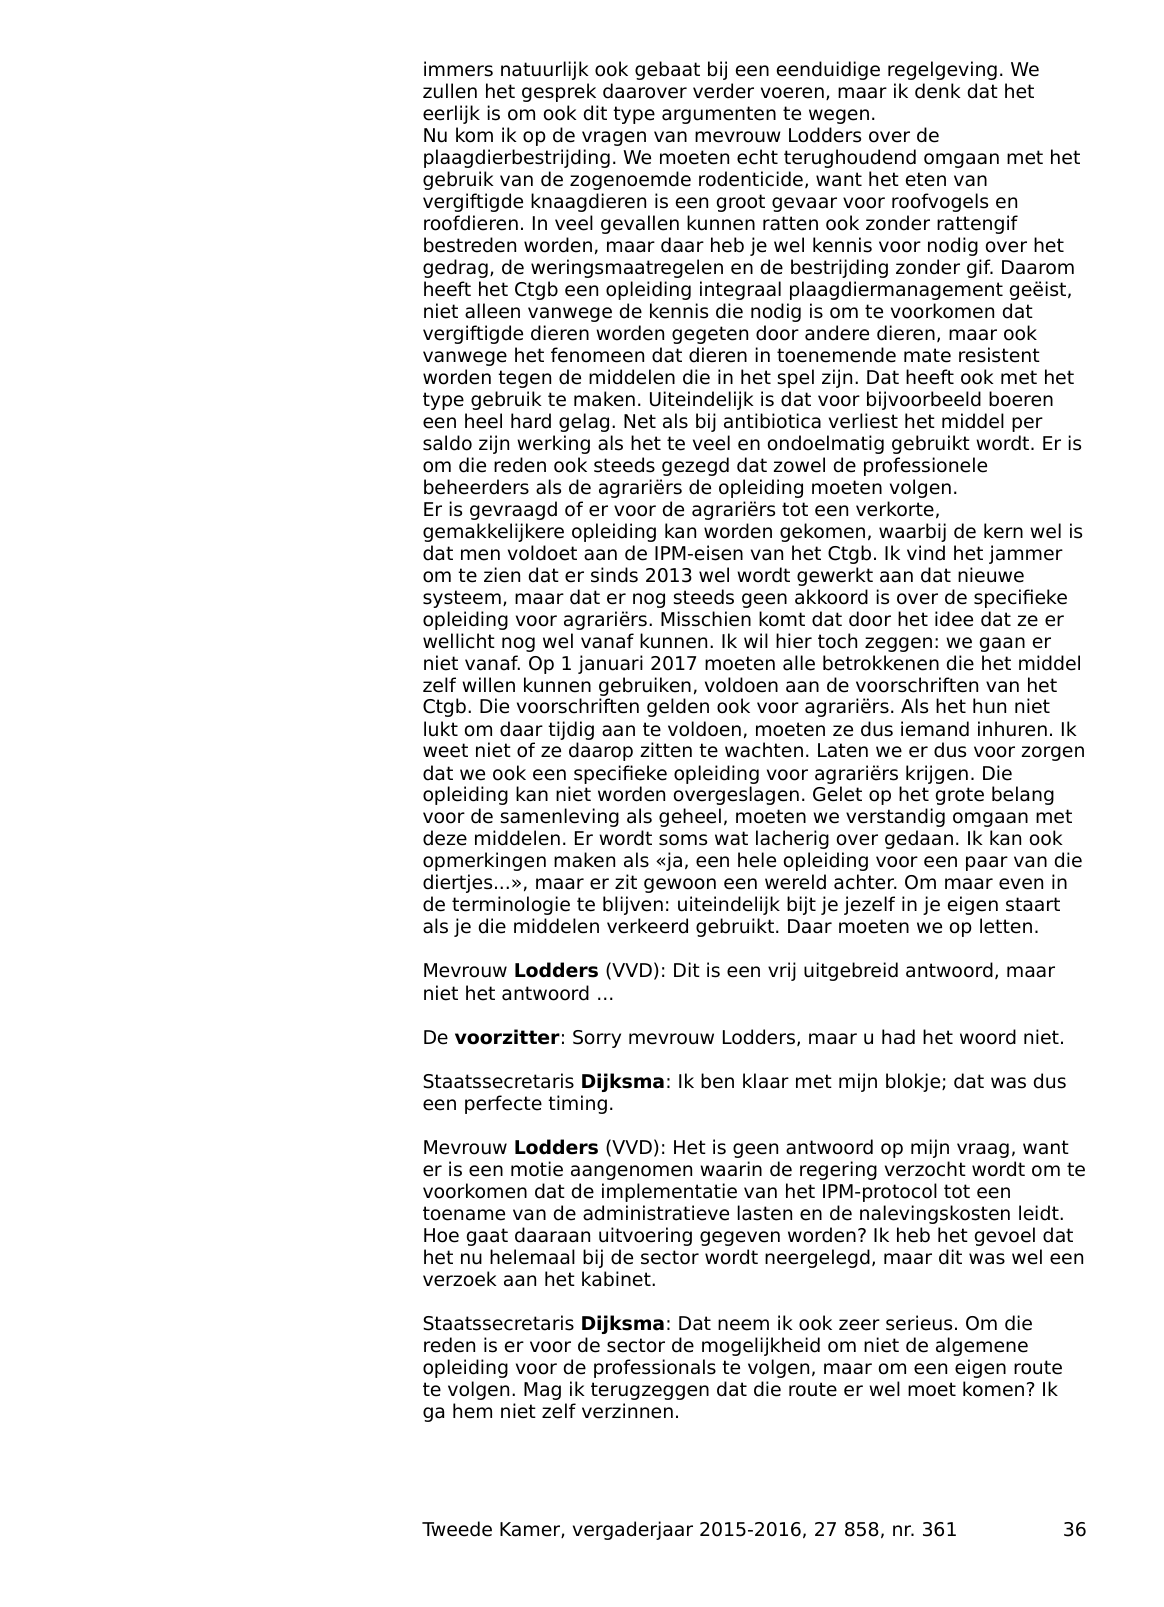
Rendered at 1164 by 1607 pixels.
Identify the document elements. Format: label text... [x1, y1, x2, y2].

text Mevrouw Lodders (VVD): Het is geen antwoord op mijn vraag, want er is een motie aangenomen waarin de regering verzocht wordt om te voorkomen dat de implementatie van het IPM-protocol tot een toename van de administratieve lasten en de nalevingskosten leidt. Hoe gaat daaraan uitvoering gegeven worden? Ik heb het gevoel dat het nu helemaal bij de sector wordt neergelegd, maar dit was wel een verzoek aan het kabinet. [422, 1137, 1087, 1291]
text De voorzitter: Sorry mevrouw Lodders, maar u had het woord niet. [422, 1027, 1087, 1048]
text immers natuurlijk ook gebaat bij een eenduidige regelgeving. We zullen het gesprek daarover verder voeren, maar ik denk dat het eerlijk is om ook dit type argumenten te wegen. [422, 59, 1087, 125]
text Staatssecretaris Dijksma: Ik ben klaar met mijn blokje; dat was dus een perfecte timing. [422, 1071, 1087, 1115]
text Mevrouw Lodders (VVD): Dit is een vrij uitgebreid antwoord, maar niet het antwoord ... [422, 960, 1087, 1004]
text Staatssecretaris Dijksma: Dat neem ik ook zeer serieus. Om die reden is er voor de sector de mogelijkheid om niet de algemene opleiding voor de professionals te volgen, maar om een eigen route te volgen. Mag ik terugzeggen dat die route er wel moet komen? Ik ga hem niet zelf verzinnen. [422, 1313, 1087, 1423]
text Nu kom ik op de vragen van mevrouw Lodders over de plaagdierbestrijding. We moeten echt terughoudend omgaan met het gebruik van de zogenoemde rodenticide, want het eten van vergiftigde knaagdieren is een groot gevaar voor roofvogels en roofdieren. In veel gevallen kunnen ratten ook zonder rattengif bestreden worden, maar daar heb je wel kennis voor nodig over het gedrag, de weringsmaatregelen en de bestrijding zonder gif. Daarom heeft het Ctgb een opleiding integraal plaagdiermanagement geëist, niet alleen vanwege de kennis die nodig is om te voorkomen dat vergiftigde dieren worden gegeten door andere dieren, maar ook vanwege het fenomeen dat dieren in toenemende mate resistent worden tegen de middelen die in het spel zijn. Dat heeft ook met het type gebruik te maken. Uiteindelijk is dat voor bijvoorbeeld boeren een heel hard gelag. Net als bij antibiotica verliest het middel per saldo zijn werking als het te veel en ondoelmatig gebruikt wordt. Er is om die reden ook steeds gezegd dat zowel de professionele beheerders als de agrariërs de opleiding moeten volgen. [422, 125, 1087, 499]
text Er is gevraagd of er voor de agrariërs tot een verkorte, gemakkelijkere opleiding kan worden gekomen, waarbij de kern wel is dat men voldoet aan de IPM-eisen van het Ctgb. Ik vind het jammer om te zien dat er sinds 2013 wel wordt gewerkt aan dat nieuwe systeem, maar dat er nog steeds geen akkoord is over de specifieke opleiding voor agrariërs. Misschien komt dat door het idee dat ze er wellicht nog wel vanaf kunnen. Ik wil hier toch zeggen: we gaan er niet vanaf. Op 1 januari 2017 moeten alle betrokkenen die het middel zelf willen kunnen gebruiken, voldoen aan de voorschriften van het Ctgb. Die voorschriften gelden ook voor agrariërs. Als het hun niet lukt om daar tijdig aan te voldoen, moeten ze dus iemand inhuren. Ik weet niet of ze daarop zitten te wachten. Laten we er dus voor zorgen dat we ook een specifieke opleiding voor agrariërs krijgen. Die opleiding kan niet worden overgeslagen. Gelet op het grote belang voor de samenleving als geheel, moeten we verstandig omgaan met deze middelen. Er wordt soms wat lacherig over gedaan. Ik kan ook opmerkingen maken als «ja, een hele opleiding voor een paar van die diertjes...», maar er zit gewoon een wereld achter. Om maar even in de terminologie te blijven: uiteindelijk bijt je jezelf in je eigen staart als je die middelen verkeerd gebruikt. Daar moeten we op letten. [422, 499, 1087, 938]
